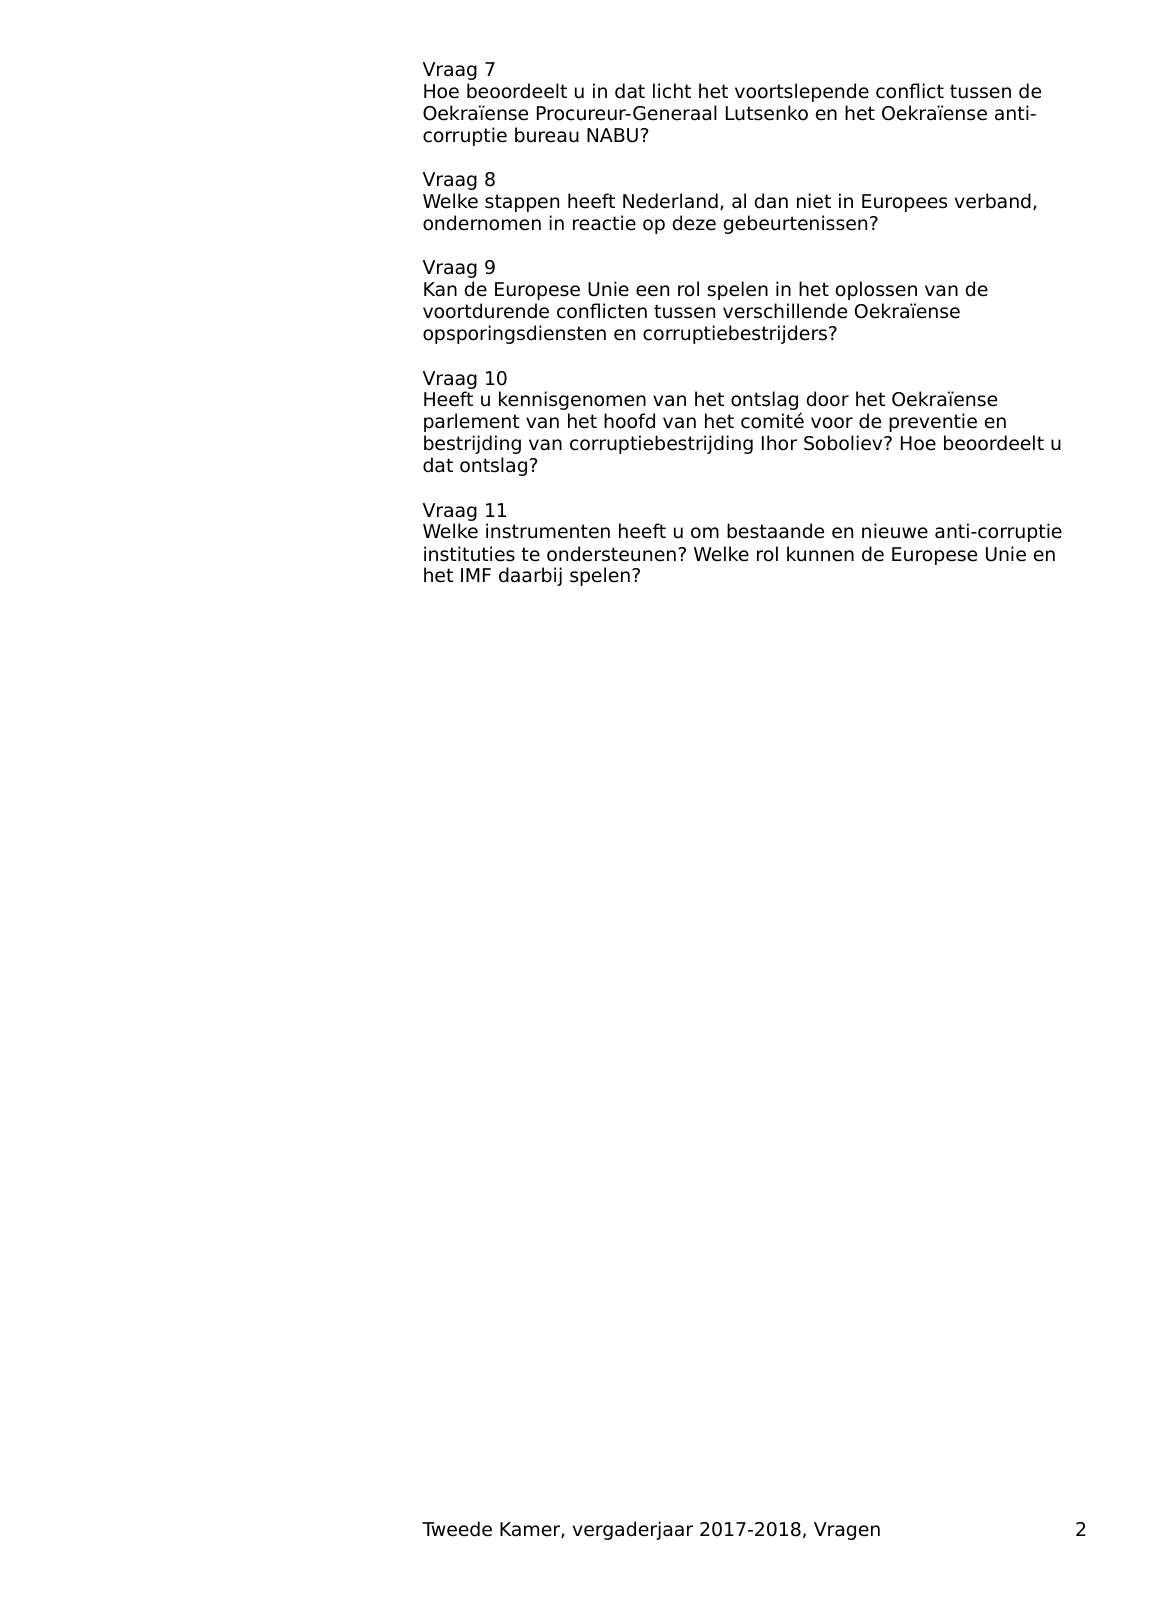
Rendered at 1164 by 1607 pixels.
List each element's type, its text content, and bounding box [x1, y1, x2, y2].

text Kan de Europese Unie een rol spelen in het oplossen van de voortdurende conflicten tussen verschillende Oekraïense opsporingsdiensten en corruptiebestrijders? [422, 279, 1087, 345]
text Vraag 10 [422, 367, 1087, 389]
text Vraag 8 [422, 169, 1087, 191]
text Welke instrumenten heeft u om bestaande en nieuwe anti-corruptie instituties te ondersteunen? Welke rol kunnen de Europese Unie en het IMF daarbij spelen? [422, 521, 1087, 587]
text Vraag 7 [422, 59, 1087, 81]
text Hoe beoordeelt u in dat licht het voortslepende conflict tussen de Oekraïense Procureur-Generaal Lutsenko en het Oekraïense anti-corruptie bureau NABU? [422, 81, 1087, 147]
text Vraag 9 [422, 257, 1087, 279]
text Heeft u kennisgenomen van het ontslag door het Oekraïense parlement van het hoofd van het comité voor de preventie en bestrijding van corruptiebestrijding Ihor Soboliev? Hoe beoordeelt u dat ontslag? [422, 389, 1087, 477]
text Welke stappen heeft Nederland, al dan niet in Europees verband, ondernomen in reactie op deze gebeurtenissen? [422, 191, 1087, 235]
text Vraag 11 [422, 499, 1087, 521]
